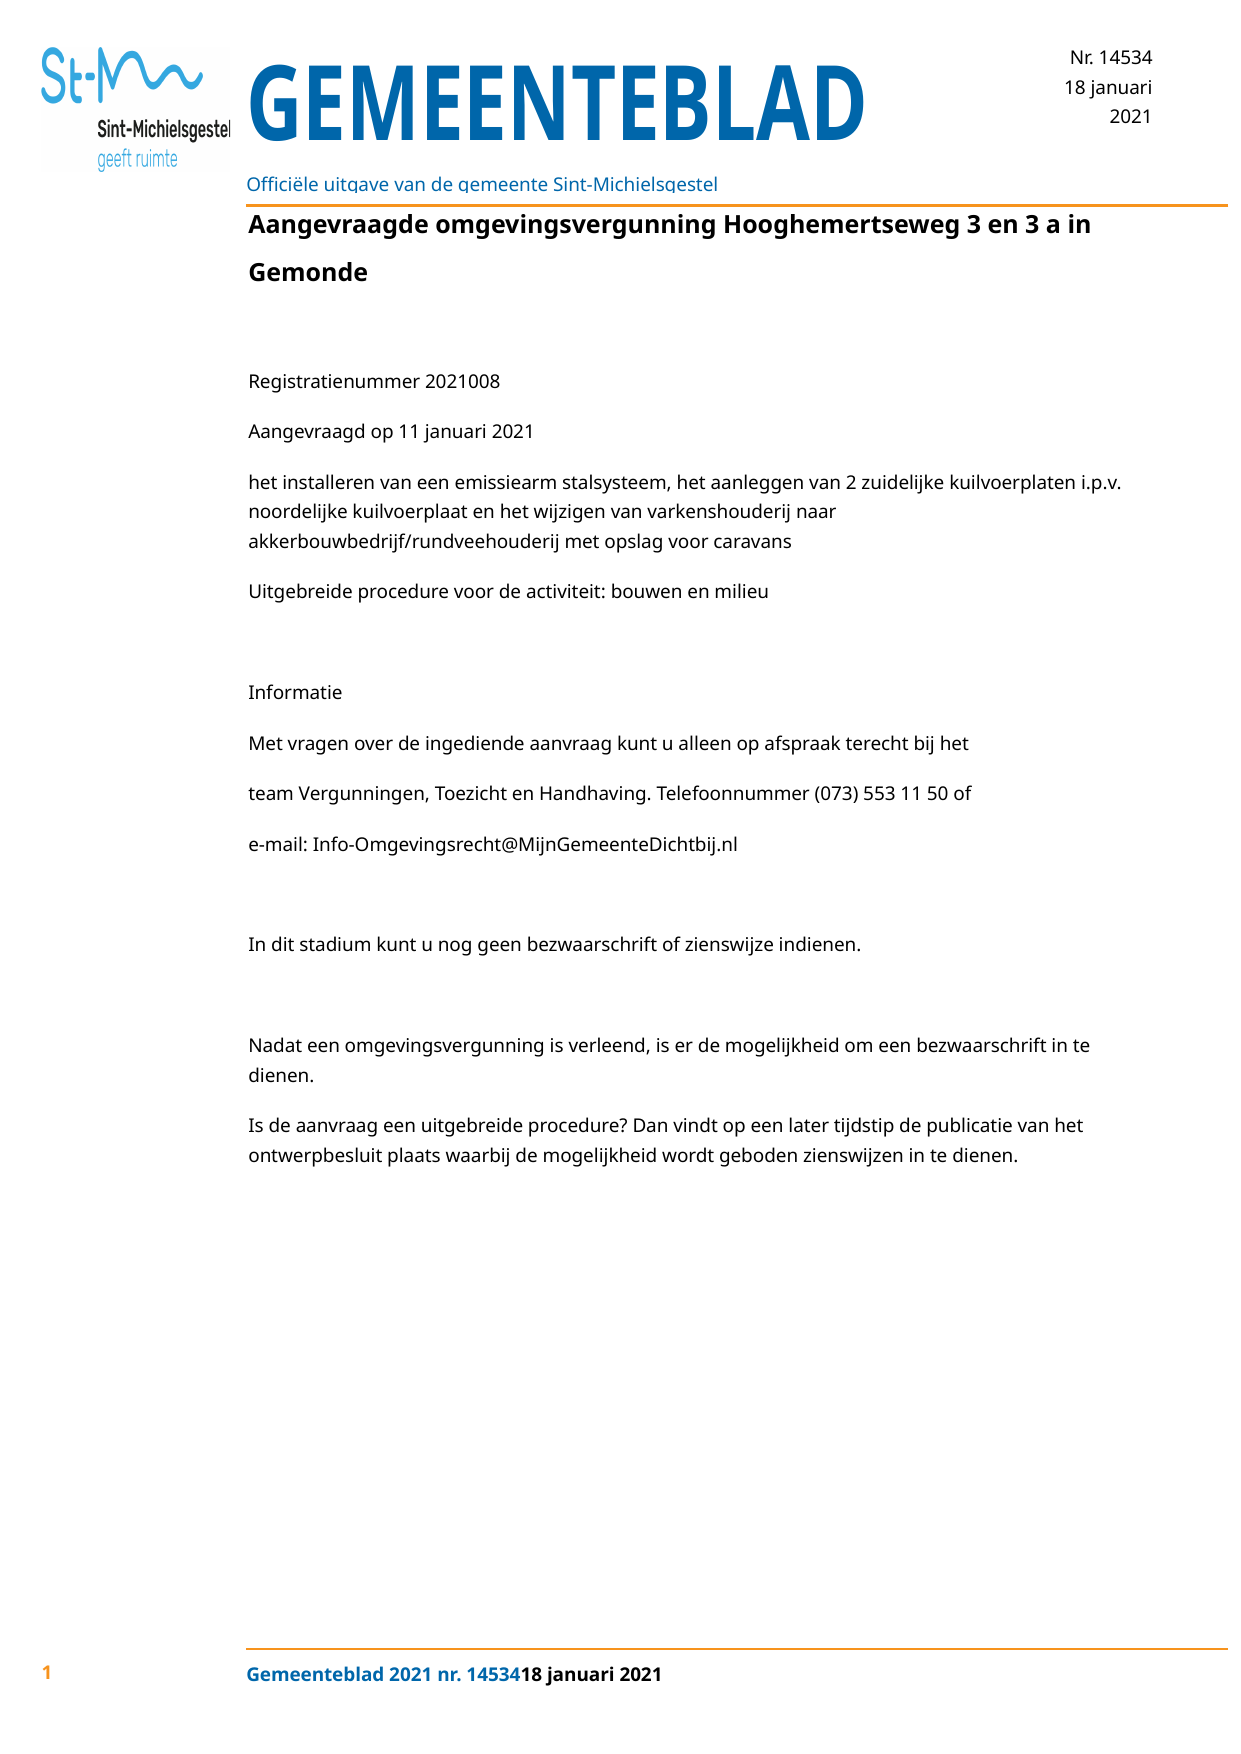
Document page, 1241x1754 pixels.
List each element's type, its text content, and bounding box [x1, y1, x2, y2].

text Nadat een omgevingsvergunning is verleend, is er de mogelijkheid om een bezwaarschrift in te dienen. [248, 1032, 1152, 1088]
text Is de aanvraag een uitgebreide procedure? Dan vindt op een later tijdstip de publicatie van het ontwerpbesluit plaats waarbij de mogelijkheid wordt geboden zienswijzen in te dienen. [248, 1112, 1152, 1168]
text In dit stadium kunt u nog geen bezwaarschrift of zienswijze indienen. [248, 932, 1152, 957]
text het installeren van een emissiearm stalsysteem, het aanleggen van 2 zuidelijke kuilvoerplaten i.p.v. noordelijke kuilvoerplaat en het wijzigen van varkenshouderij naar akkerbouwbedrijf/rundveehouderij met opslag voor caravans [248, 469, 1152, 554]
text Registratienummer 2021008 [248, 368, 1152, 394]
text Aangevraagde omgevingsvergunning Hooghemertseweg 3 en 3 a in Gemonde [248, 207, 1152, 288]
picture [41, 47, 231, 172]
text e-mail: Info-Omgevingsrecht@MijnGemeenteDichtbij.nl [248, 831, 1152, 857]
text Aangevraagd op 11 januari 2021 [248, 419, 1152, 444]
text Met vragen over de ingediende aanvraag kunt u alleen op afspraak terecht bij het [248, 730, 1152, 756]
text team Vergunningen, Toezicht en Handhaving. Telefoonnummer (073) 553 11 50 of [248, 780, 1152, 806]
text Uitgebreide procedure voor de activiteit: bouwen en milieu [248, 579, 1152, 604]
text Informatie [248, 679, 1152, 705]
